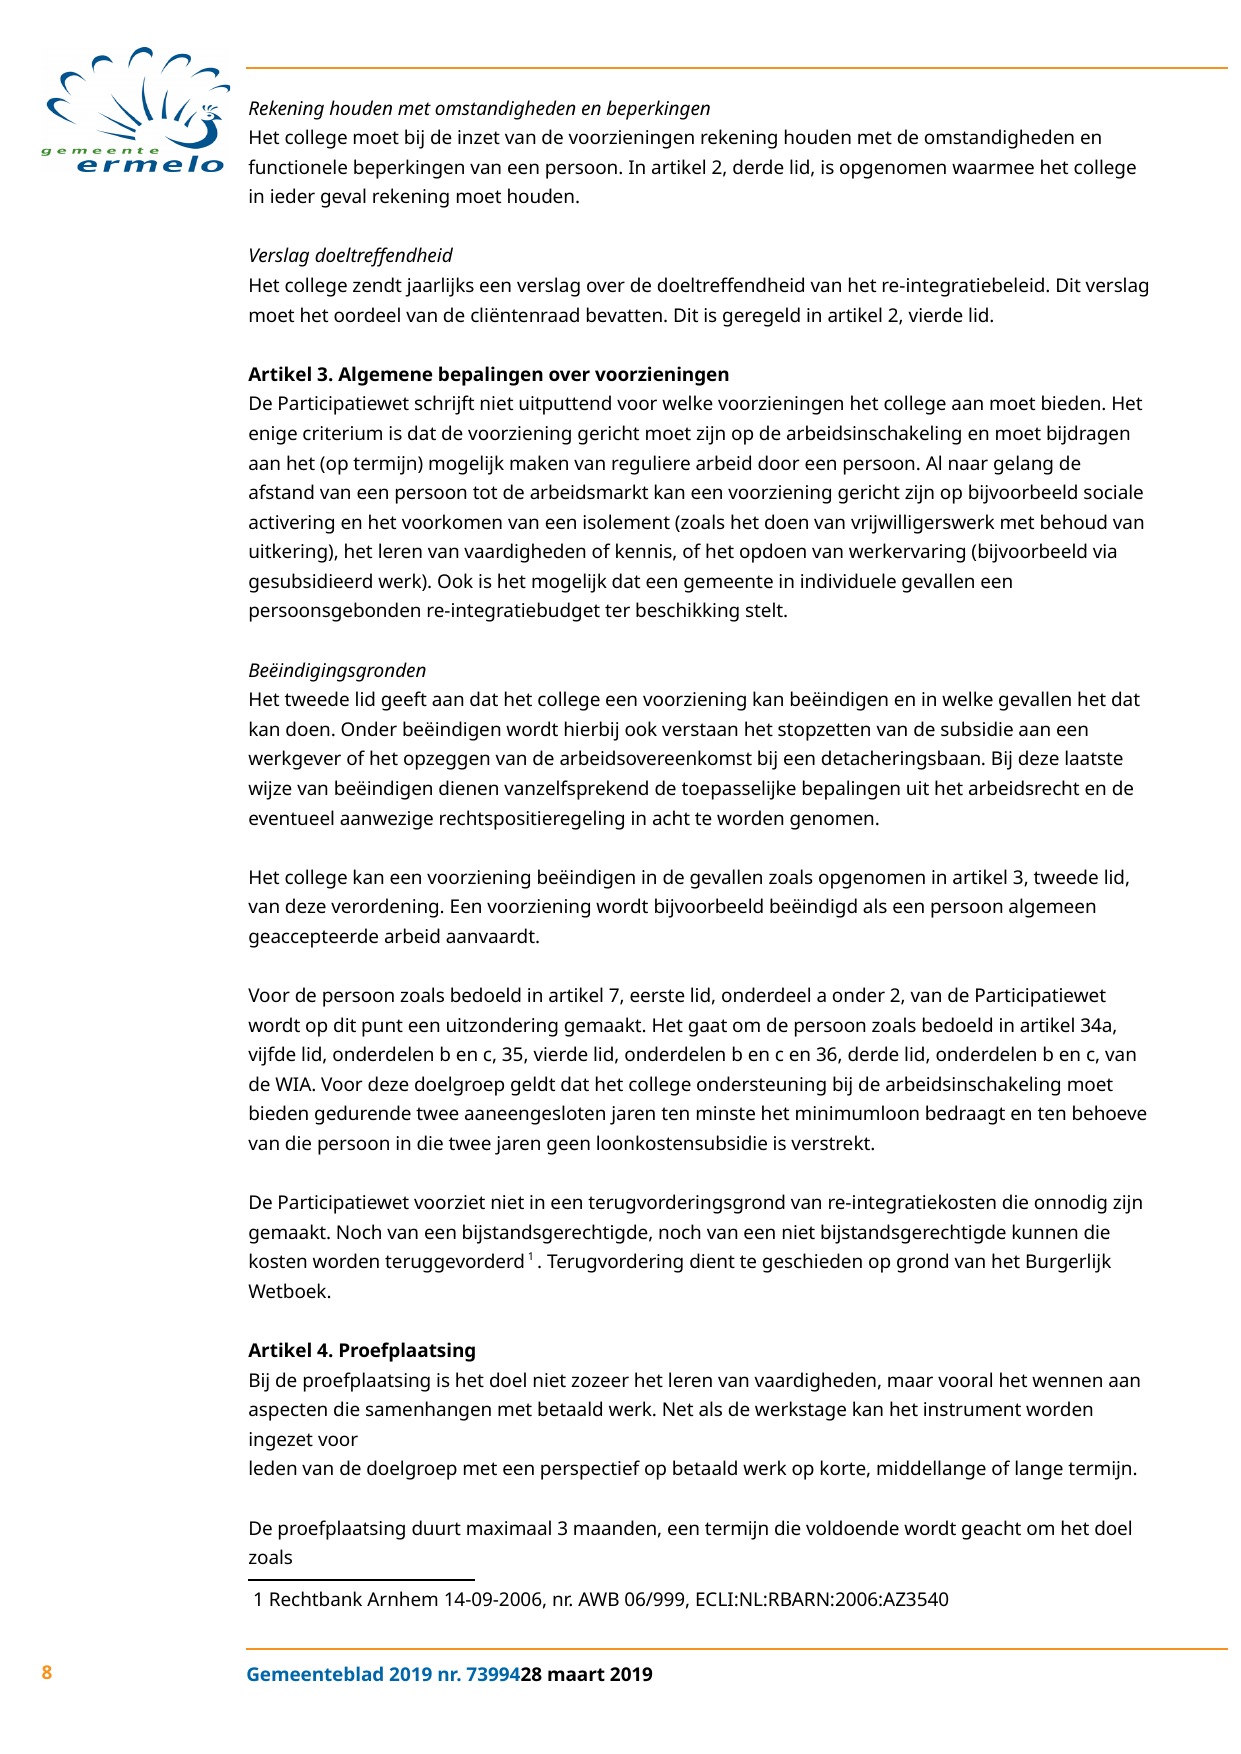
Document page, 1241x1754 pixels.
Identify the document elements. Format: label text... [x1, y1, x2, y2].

text Verslag doeltreffendheid [248, 243, 1152, 268]
text Bij de proefplaatsing is het doel niet zozeer het leren van vaardigheden, maar vooral het wennen aan [248, 1367, 1152, 1393]
text Artikel 3. Algemene bepalingen over voorzieningen [248, 361, 1152, 387]
text Artikel 4. Proefplaatsing [248, 1337, 1152, 1363]
text aspecten die samenhangen met betaald werk. Net als de werkstage kan het instrument worden ingezet voor [248, 1396, 1152, 1452]
text Rekening houden met omstandigheden en beperkingen [248, 95, 1152, 121]
text Beëindigingsgronden [248, 657, 1152, 683]
text Het tweede lid geeft aan dat het college een voorziening kan beëindigen en in welke gevallen het dat kan doen. Onder beëindigen wordt hierbij ook verstaan het stopzetten van de subsidie aan een werkgever of het opzeggen van de arbeidsovereenkomst bij een detacheringsbaan. Bij deze laatste wijze van beëindigen dienen vanzelfsprekend de toepasselijke bepalingen uit het arbeidsrecht en de eventueel aanwezige rechtspositieregeling in acht te worden genomen. [248, 686, 1152, 831]
text Het college zendt jaarlijks een verslag over de doeltreffendheid van het re-integratiebeleid. Dit verslag moet het oordeel van de cliëntenraad bevatten. Dit is geregeld in artikel 2, vierde lid. [248, 272, 1152, 328]
picture [41, 47, 231, 172]
text De Participatiewet schrijft niet uitputtend voor welke voorzieningen het college aan moet bieden. Het enige criterium is dat de voorziening gericht moet zijn op de arbeidsinschakeling en moet bijdragen aan het (op termijn) mogelijk maken van reguliere arbeid door een persoon. Al naar gelang de afstand van een persoon tot de arbeidsmarkt kan een voorziening gericht zijn op bijvoorbeeld sociale activering en het voorkomen van een isolement (zoals het doen van vrijwilligerswerk met behoud van uitkering), het leren van vaardigheden of kennis, of het opdoen van werkervaring (bijvoorbeeld via gesubsidieerd werk). Ook is het mogelijk dat een gemeente in individuele gevallen een persoonsgebonden re-integratiebudget ter beschikking stelt. [248, 391, 1152, 623]
text De proefplaatsing duurt maximaal 3 maanden, een termijn die voldoende wordt geacht om het doel zoals [248, 1515, 1152, 1570]
text Rechtbank Arnhem 14-09-2006, nr. AWB 06/999, ECLI:NL:RBARN:2006:AZ3540 [248, 1586, 1152, 1612]
text leden van de doelgroep met een perspectief op betaald werk op korte, middellange of lange termijn. [248, 1456, 1152, 1481]
text Het college kan een voorziening beëindigen in de gevallen zoals opgenomen in artikel 3, tweede lid, van deze verordening. Een voorziening wordt bijvoorbeeld beëindigd als een persoon algemeen geaccepteerde arbeid aanvaardt. [248, 864, 1152, 949]
text De Participatiewet voorziet niet in een terugvorderingsgrond van re-integratiekosten die onnodig zijn gemaakt. Noch van een bijstandsgerechtigde, noch van een niet bijstandsgerechtigde kunnen die kosten worden teruggevorderd. Terugvordering dient te geschieden op grond van het Burgerlijk Wetboek. [248, 1189, 1152, 1304]
text Voor de persoon zoals bedoeld in artikel 7, eerste lid, onderdeel a onder 2, van de Participatiewet wordt op dit punt een uitzondering gemaakt. Het gaat om de persoon zoals bedoeld in artikel 34a, vijfde lid, onderdelen b en c, 35, vierde lid, onderdelen b en c en 36, derde lid, onderdelen b en c, van de WIA. Voor deze doelgroep geldt dat het college ondersteuning bij de arbeidsinschakeling moet bieden gedurende twee aaneengesloten jaren ten minste het minimumloon bedraagt en ten behoeve van die persoon in die twee jaren geen loonkostensubsidie is verstrekt. [248, 982, 1152, 1156]
text Het college moet bij de inzet van de voorzieningen rekening houden met de omstandigheden en functionele beperkingen van een persoon. In artikel 2, derde lid, is opgenomen waarmee het college in ieder geval rekening moet houden. [248, 124, 1152, 209]
